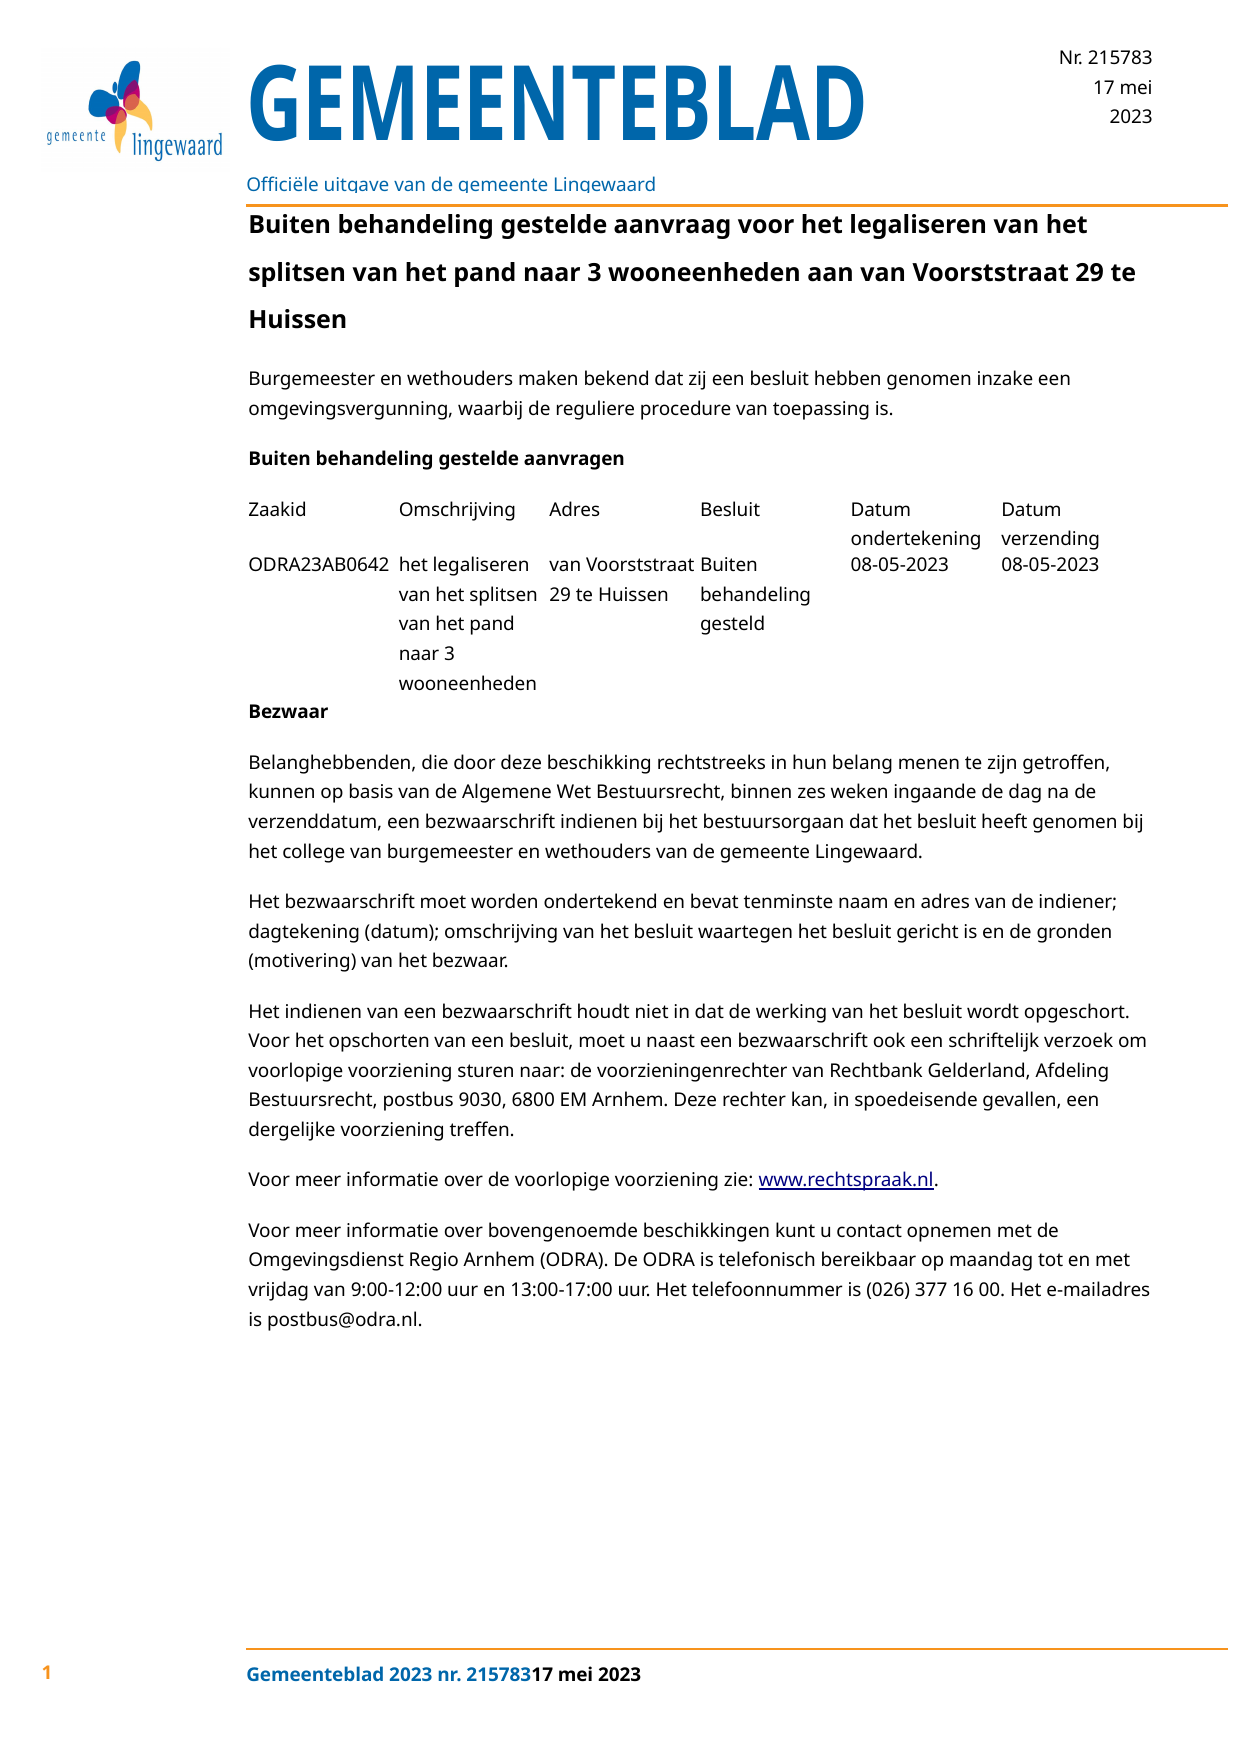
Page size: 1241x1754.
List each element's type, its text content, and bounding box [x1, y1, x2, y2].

table_cell 08-05-2023 [850, 551, 1001, 695]
text Belanghebbenden, die door deze beschikking rechtstreeks in hun belang menen te zijn getroffen, kunnen op basis van de Algemene Wet Bestuursrecht, binnen zes weken ingaande de dag na de verzenddatum, een bezwaarschrift indienen bij het bestuursorgaan dat het besluit heeft genomen bij het college van burgemeester en wethouders van de gemeente Lingewaard. [248, 749, 1152, 863]
table_cell van Voorststraat 29 te Huissen [549, 551, 700, 695]
text Het indienen van een bezwaarschrift houdt niet in dat de werking van het besluit wordt opgeschort. Voor het opschorten van een besluit, moet u naast een bezwaarschrift ook een schriftelijk verzoek om voorlopige voorziening sturen naar: de voorzieningenrechter van Rechtbank Gelderland, Afdeling Bestuursrecht, postbus 9030, 6800 EM Arnhem. Deze rechter kan, in spoedeisende gevallen, een dergelijke voorziening treffen. [248, 998, 1152, 1142]
text Voor meer informatie over bovengenoemde beschikkingen kunt u contact opnemen met de Omgevingsdienst Regio Arnhem (ODRA). De ODRA is telefonisch bereikbaar op maandag tot en met vrijdag van 9:00-12:00 uur en 13:00-17:00 uur. Het telefoonnummer is (026) 377 16 00. Het e-mailadres is postbus@odra.nl. [248, 1217, 1152, 1331]
table_cell ODRA23AB0642 [248, 551, 398, 695]
text Buiten behandeling gestelde aanvraag voor het legaliseren van het splitsen van het pand naar 3 wooneenheden aan van Voorststraat 29 te Huissen [248, 207, 1152, 336]
text Buiten behandeling gestelde aanvragen [248, 446, 1152, 471]
text Burgemeester en wethouders maken bekend dat zij een besluit hebben genomen inzake een omgevingsvergunning, waarbij de reguliere procedure van toepassing is. [248, 366, 1152, 421]
table_cell Buiten behandeling gesteld [700, 551, 850, 695]
table_cell 08-05-2023 [1001, 551, 1152, 695]
text Voor meer informatie over de voorlopige voorziening zie: www.rechtspraak.nl. [248, 1167, 1152, 1192]
table_header Datum verzending [1001, 496, 1152, 551]
table_header Omschrijving [399, 496, 549, 551]
table_header Datum ondertekening [850, 496, 1001, 551]
picture [41, 47, 231, 172]
text Het bezwaarschrift moet worden ondertekend en bevat tenminste naam en adres van de indiener; dagtekening (datum); omschrijving van het besluit waartegen het besluit gericht is en de gronden (motivering) van het bezwaar. [248, 888, 1152, 973]
table_header Besluit [700, 496, 850, 551]
table_header Zaakid [248, 496, 398, 551]
table_cell het legaliseren van het splitsen van het pand naar 3 wooneenheden [399, 551, 549, 695]
table_header Adres [549, 496, 700, 551]
text Bezwaar [248, 699, 1152, 724]
